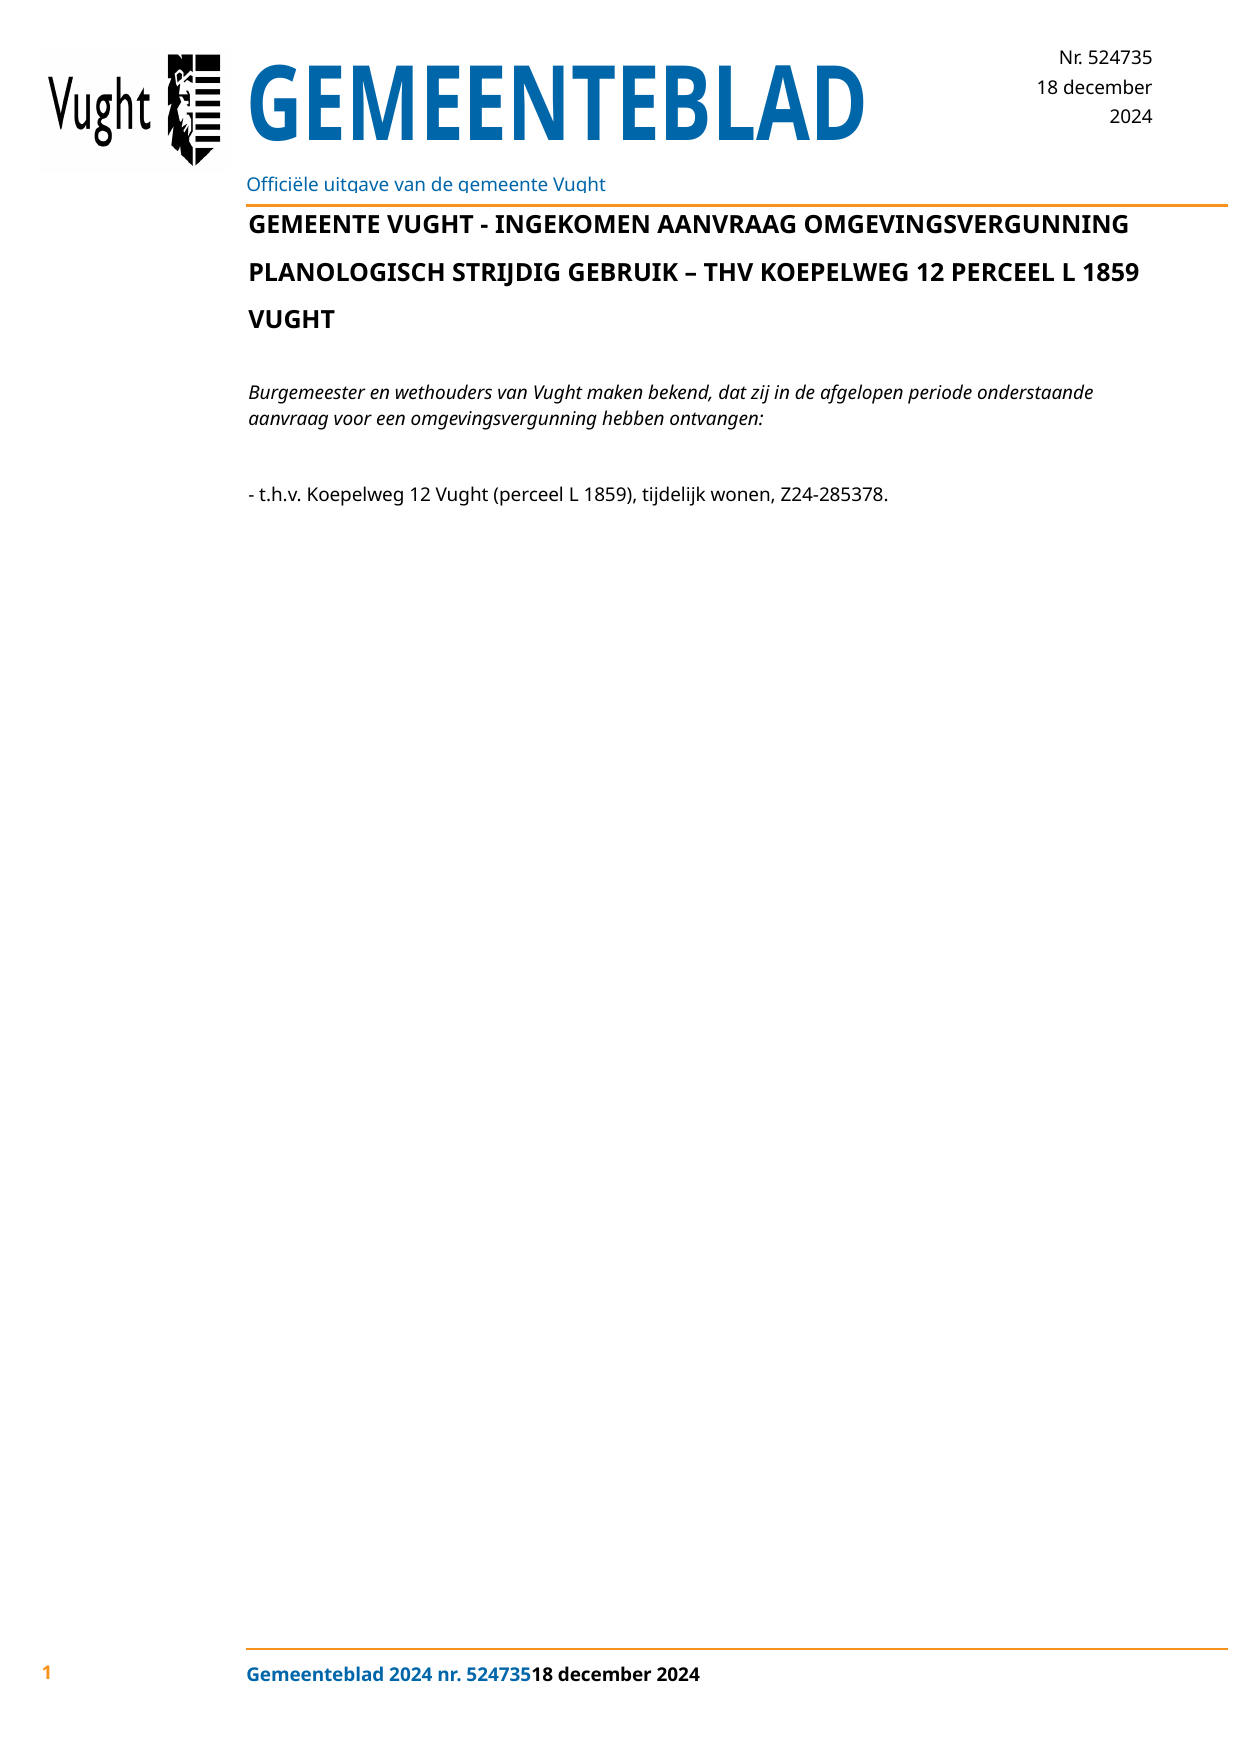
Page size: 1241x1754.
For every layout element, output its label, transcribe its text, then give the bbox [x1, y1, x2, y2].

text GEMEENTE VUGHT - INGEKOMEN AANVRAAG OMGEVINGSVERGUNNING PLANOLOGISCH STRIJDIG GEBRUIK – THV KOEPELWEG 12 PERCEEL L 1859 VUGHT [248, 207, 1152, 336]
picture [41, 47, 231, 172]
text Burgemeester en wethouders van Vught maken bekend, dat zij in de afgelopen periode onderstaande aanvraag voor een omgevingsvergunning hebben ontvangen: [248, 379, 1152, 431]
text - t.h.v. Koepelweg 12 Vught (perceel L 1859), tijdelijk wonen, Z24-285378. [248, 481, 1152, 507]
